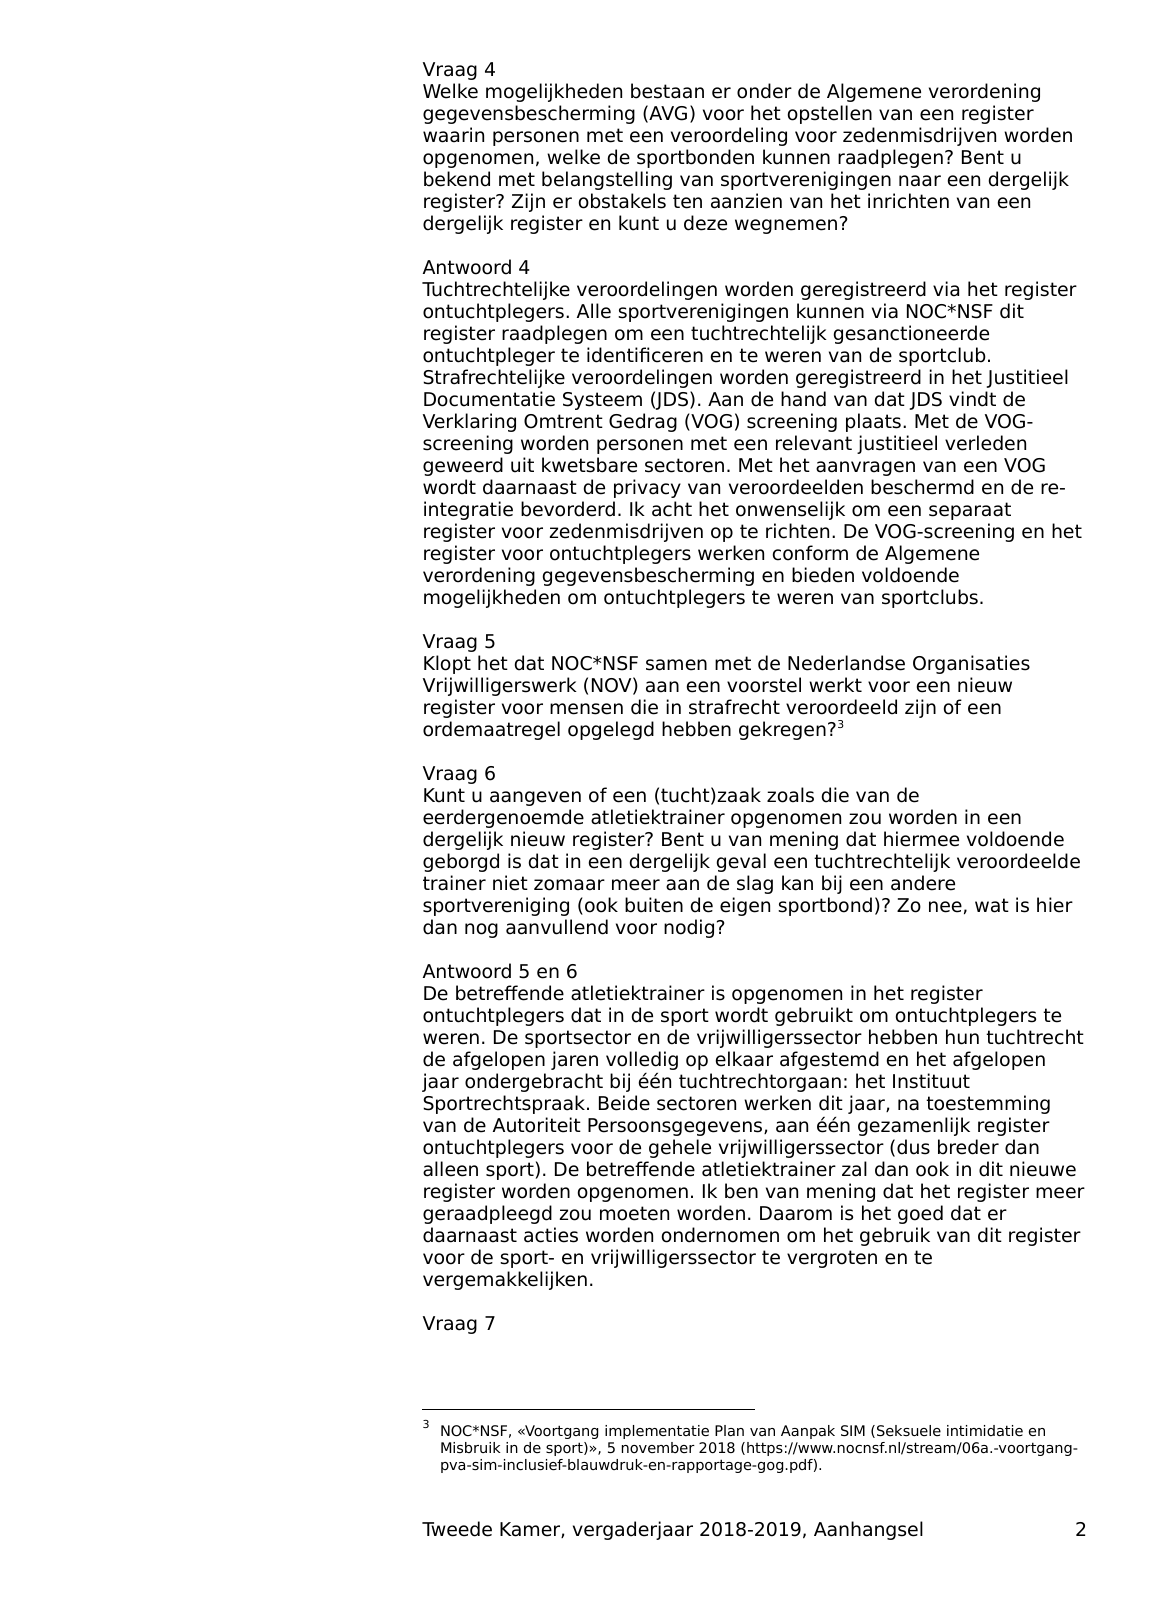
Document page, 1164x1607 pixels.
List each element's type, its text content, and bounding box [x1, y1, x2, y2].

text Vraag 4 [422, 59, 1087, 81]
text Vraag 6 [422, 763, 1087, 785]
text Klopt het dat NOC*NSF samen met de Nederlandse Organisaties Vrijwilligerswerk (NOV) aan een voorstel werkt voor een nieuw register voor mensen die in strafrecht veroordeeld zijn of een ordemaatregel opgelegd hebben gekregen? [422, 653, 1087, 741]
text De betreffende atletiektrainer is opgenomen in het register ontuchtplegers dat in de sport wordt gebruikt om ontuchtplegers te weren. De sportsector en de vrijwilligerssector hebben hun tuchtrecht de afgelopen jaren volledig op elkaar afgestemd en het afgelopen jaar ondergebracht bij één tuchtrechtorgaan: het Instituut Sportrechtspraak. Beide sectoren werken dit jaar, na toestemming van de Autoriteit Persoonsgegevens, aan één gezamenlijk register ontuchtplegers voor de gehele vrijwilligerssector (dus breder dan alleen sport). De betreffende atletiektrainer zal dan ook in dit nieuwe register worden opgenomen. Ik ben van mening dat het register meer geraadpleegd zou moeten worden. Daarom is het goed dat er daarnaast acties worden ondernomen om het gebruik van dit register voor de sport- en vrijwilligerssector te vergroten en te vergemakkelijken. [422, 983, 1087, 1291]
text Tuchtrechtelijke veroordelingen worden geregistreerd via het register ontuchtplegers. Alle sportverenigingen kunnen via NOC*NSF dit register raadplegen om een tuchtrechtelijk gesanctioneerde ontuchtpleger te identificeren en te weren van de sportclub. Strafrechtelijke veroordelingen worden geregistreerd in het Justitieel Documentatie Systeem (JDS). Aan de hand van dat JDS vindt de Verklaring Omtrent Gedrag (VOG) screening plaats. Met de VOG-screening worden personen met een relevant justitieel verleden geweerd uit kwetsbare sectoren. Met het aanvragen van een VOG wordt daarnaast de privacy van veroordeelden beschermd en de re-integratie bevorderd. Ik acht het onwenselijk om een separaat register voor zedenmisdrijven op te richten. De VOG-screening en het register voor ontuchtplegers werken conform de Algemene verordening gegevensbescherming en bieden voldoende mogelijkheden om ontuchtplegers te weren van sportclubs. [422, 279, 1087, 609]
text NOC*NSF, «Voortgang implementatie Plan van Aanpak SIM (Seksuele intimidatie en Misbruik in de sport)», 5 november 2018 (https://www.nocnsf.nl/stream/06a.-voortgang-pva-sim-inclusief-blauwdruk-en-rapportage-gog.pdf). [422, 1418, 1087, 1474]
text Welke mogelijkheden bestaan er onder de Algemene verordening gegevensbescherming (AVG) voor het opstellen van een register waarin personen met een veroordeling voor zedenmisdrijven worden opgenomen, welke de sportbonden kunnen raadplegen? Bent u bekend met belangstelling van sportverenigingen naar een dergelijk register? Zijn er obstakels ten aanzien van het inrichten van een dergelijk register en kunt u deze wegnemen? [422, 81, 1087, 235]
text Kunt u aangeven of een (tucht)zaak zoals die van de eerdergenoemde atletiektrainer opgenomen zou worden in een dergelijk nieuw register? Bent u van mening dat hiermee voldoende geborgd is dat in een dergelijk geval een tuchtrechtelijk veroordeelde trainer niet zomaar meer aan de slag kan bij een andere sportvereniging (ook buiten de eigen sportbond)? Zo nee, wat is hier dan nog aanvullend voor nodig? [422, 785, 1087, 939]
text Antwoord 5 en 6 [422, 961, 1087, 983]
text Vraag 5 [422, 631, 1087, 653]
text Vraag 7 [422, 1313, 1087, 1335]
text Antwoord 4 [422, 257, 1087, 279]
